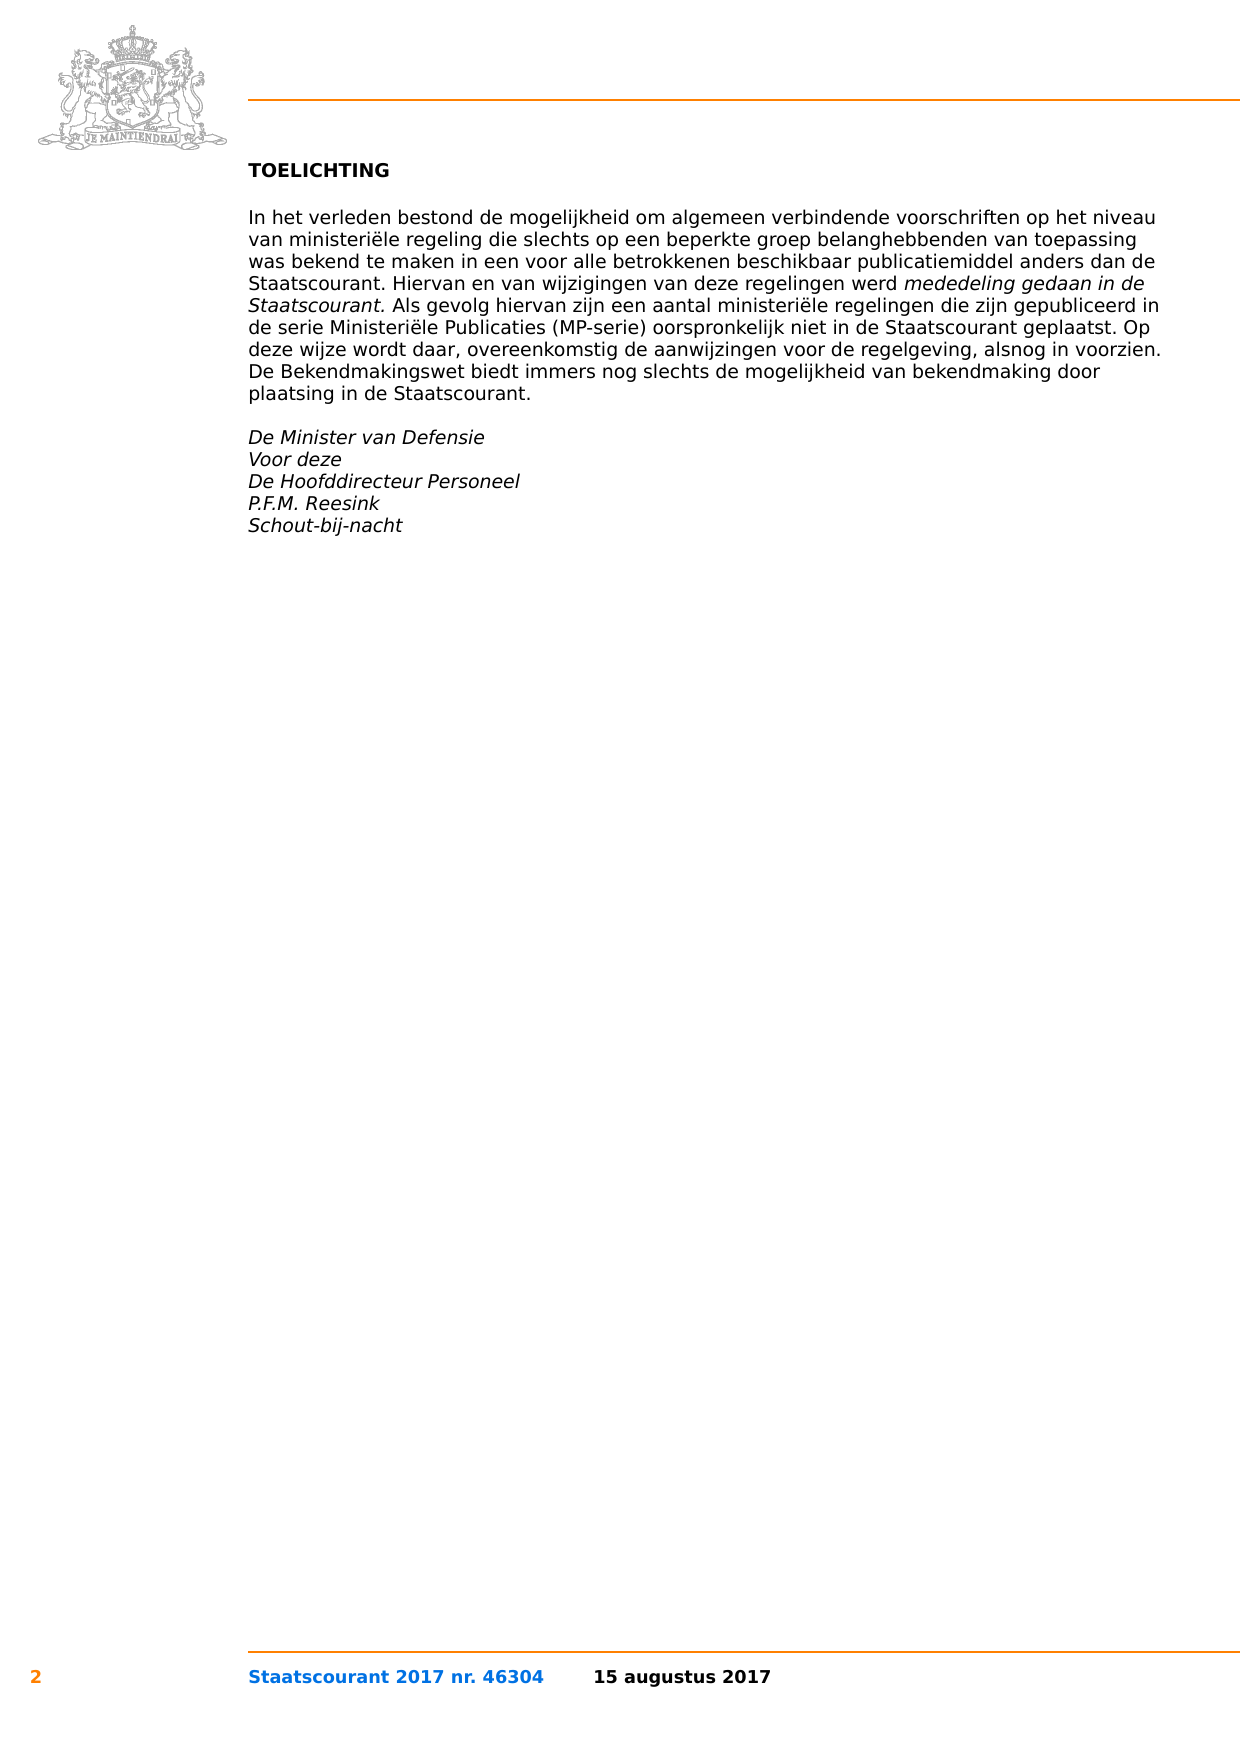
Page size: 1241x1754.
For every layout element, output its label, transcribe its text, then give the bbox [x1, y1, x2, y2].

picture [38, 25, 227, 150]
subtitle TOELICHTING [248, 160, 1163, 182]
text In het verleden bestond de mogelijkheid om algemeen verbindende voorschriften op het niveau van ministeriële regeling die slechts op een beperkte groep belanghebbenden van toepassing was bekend te maken in een voor alle betrokkenen beschikbaar publicatiemiddel anders dan de Staatscourant. Hiervan en van wijzigingen van deze regelingen werd mededeling gedaan in de Staatscourant. Als gevolg hiervan zijn een aantal ministeriële regelingen die zijn gepubliceerd in de serie Ministeriële Publicaties (MP-serie) oorspronkelijk niet in de Staatscourant geplaatst. Op deze wijze wordt daar, overeenkomstig de aanwijzingen voor de regelgeving, alsnog in voorzien. De Bekendmakingswet biedt immers nog slechts de mogelijkheid van bekendmaking door plaatsing in de Staatscourant. [248, 207, 1163, 405]
text De Minister van Defensie Voor deze De Hoofddirecteur Personeel P.F.M. Reesink Schout-bij-nacht [248, 427, 1163, 536]
